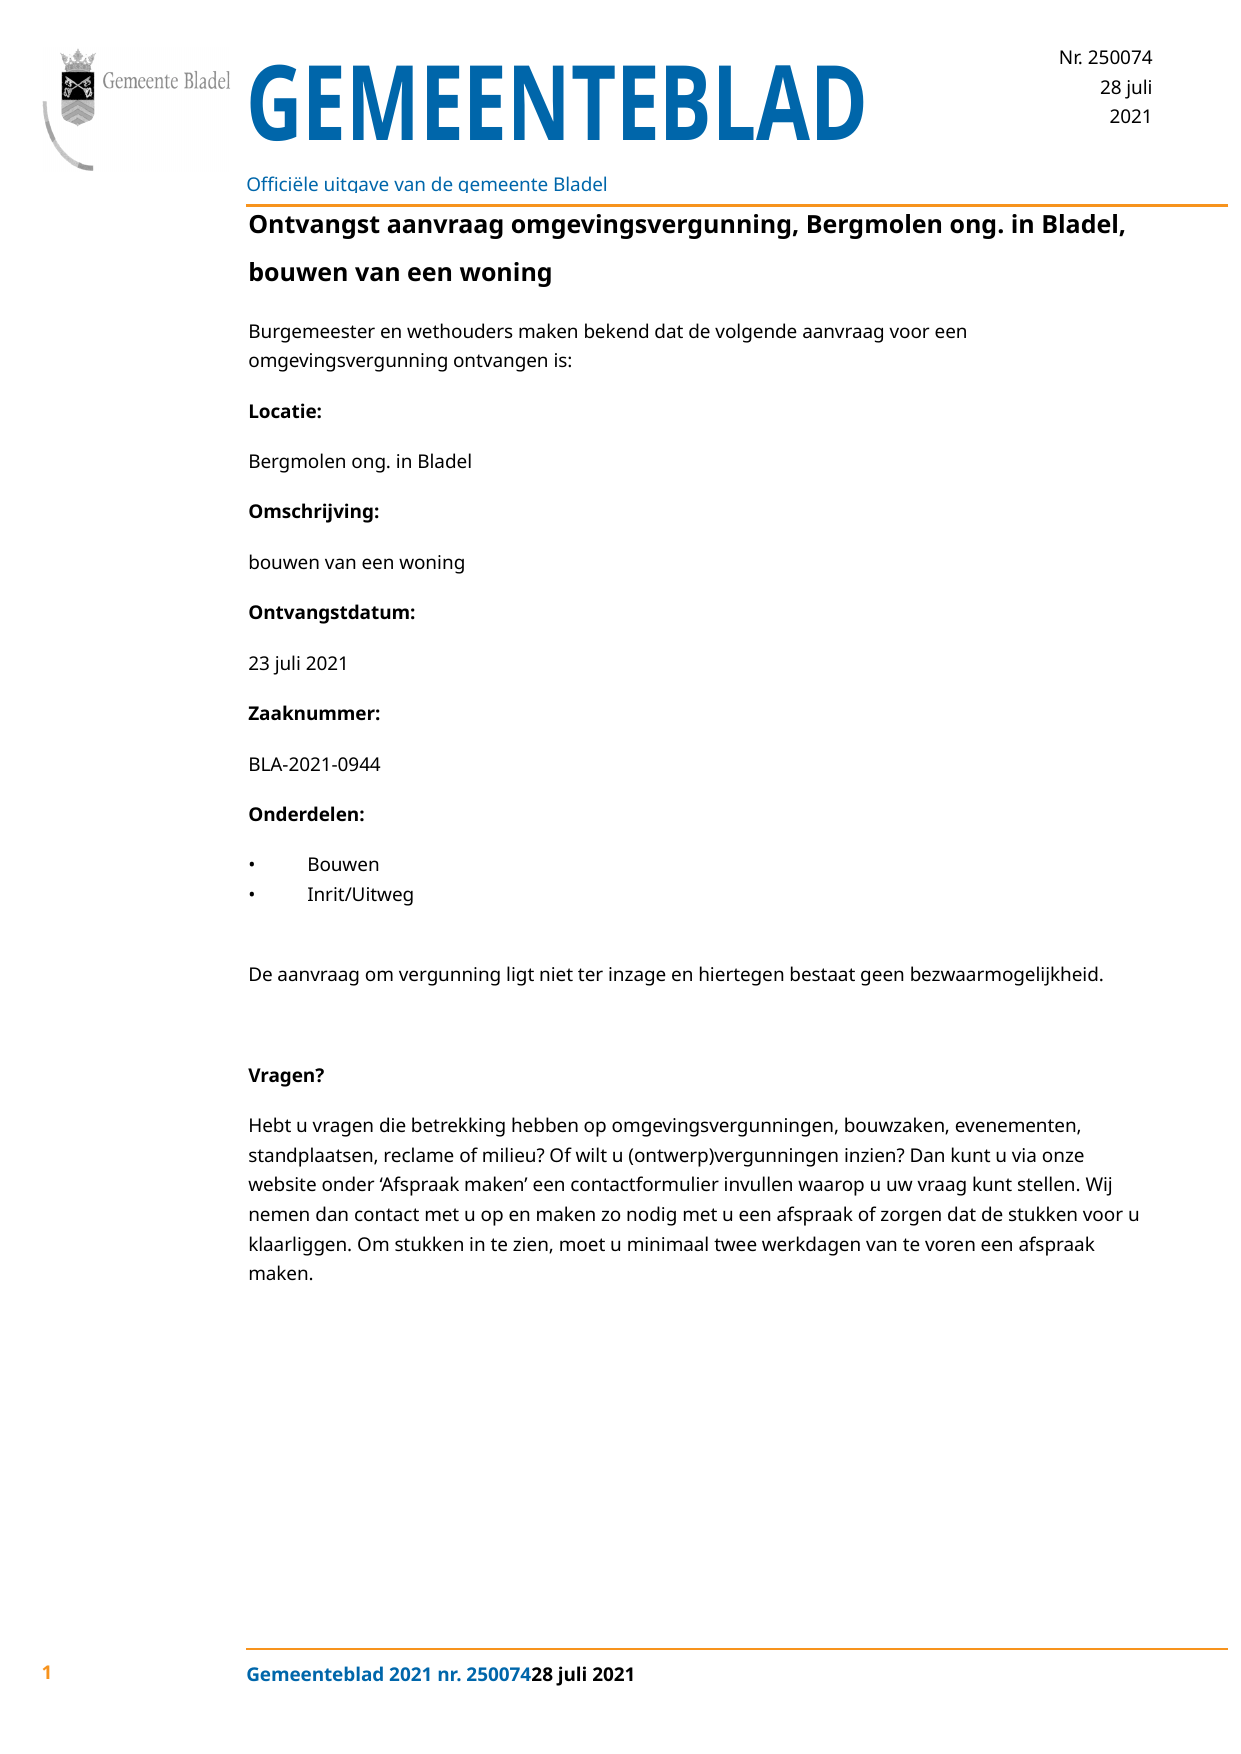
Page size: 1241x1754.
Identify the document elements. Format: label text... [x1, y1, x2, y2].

text Burgemeester en wethouders maken bekend dat de volgende aanvraag voor een omgevingsvergunning ontvangen is: [248, 318, 1152, 373]
text Onderdelen: [248, 801, 1152, 827]
text Bergmolen ong. in Bladel [248, 448, 1152, 474]
text Ontvangstdatum: [248, 599, 1152, 625]
text bouwen van een woning [248, 549, 1152, 575]
picture [41, 47, 231, 172]
list Bouwen [248, 852, 1152, 877]
text Ontvangst aanvraag omgevingsvergunning, Bergmolen ong. in Bladel, bouwen van een woning [248, 207, 1152, 288]
text De aanvraag om vergunning ligt niet ter inzage en hiertegen bestaat geen bezwaarmogelijkheid. [248, 961, 1152, 987]
text BLA-2021-0944 [248, 751, 1152, 777]
text Omschrijving: [248, 499, 1152, 524]
text Locatie: [248, 398, 1152, 424]
text 23 juli 2021 [248, 650, 1152, 676]
text Hebt u vragen die betrekking hebben op omgevingsvergunningen, bouwzaken, evenementen, standplaatsen, reclame of milieu? Of wilt u (ontwerp)vergunningen inzien? Dan kunt u via onze website onder ‘Afspraak maken’ een contactformulier invullen waarop u uw vraag kunt stellen. Wij nemen dan contact met u op en maken zo nodig met u een afspraak of zorgen dat de stukken voor u klaarliggen. Om stukken in te zien, moet u minimaal twee werkdagen van te voren een afspraak maken. [248, 1112, 1152, 1286]
text Zaaknummer: [248, 700, 1152, 726]
text Vragen? [248, 1062, 1152, 1088]
list Inrit/Uitweg [248, 881, 1152, 907]
